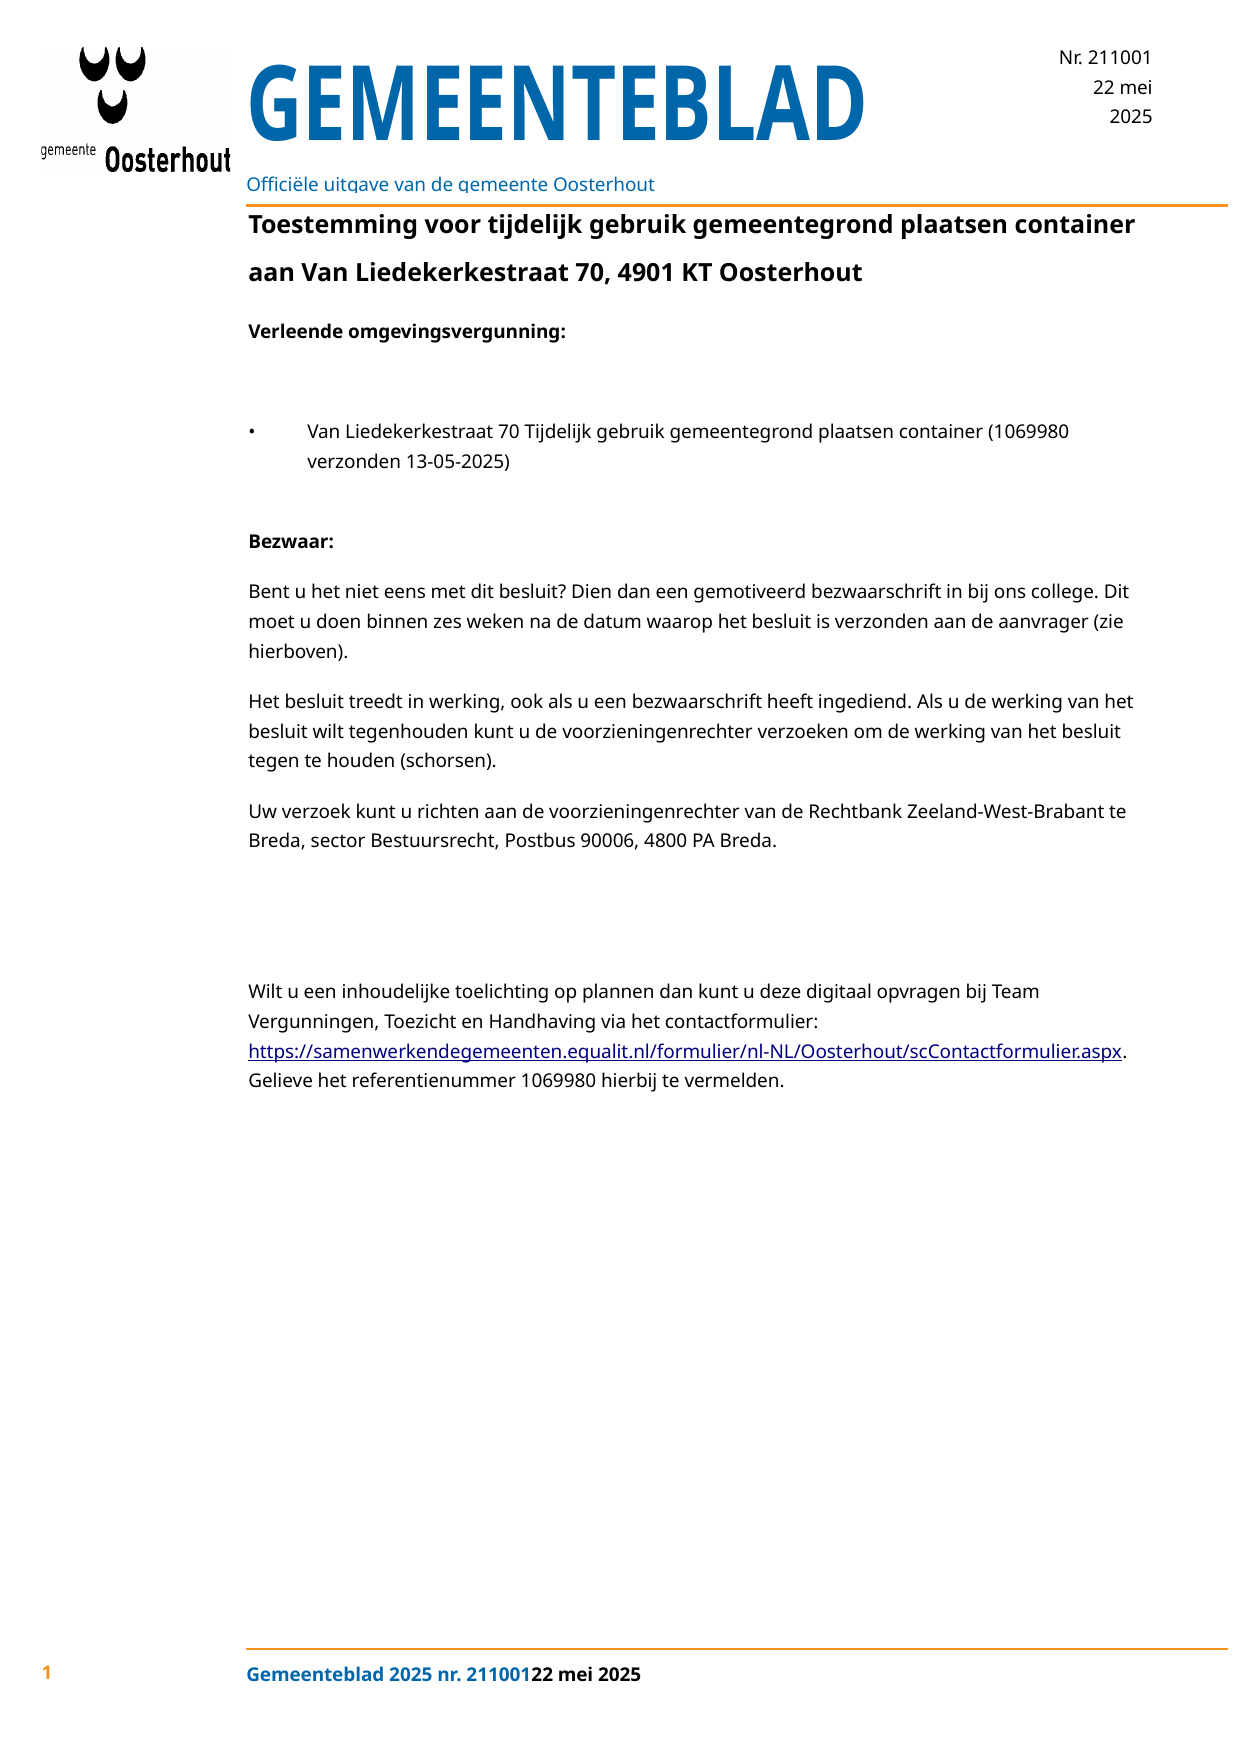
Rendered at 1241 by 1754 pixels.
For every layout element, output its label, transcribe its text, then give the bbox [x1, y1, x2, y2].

text Bent u het niet eens met dit besluit? Dien dan een gemotiveerd bezwaarschrift in bij ons college. Dit moet u doen binnen zes weken na de datum waarop het besluit is verzonden aan de aanvrager (zie hierboven). [248, 579, 1152, 664]
text Het besluit treedt in werking, ook als u een bezwaarschrift heeft ingediend. Als u de werking van het besluit wilt tegenhouden kunt u de voorzieningenrechter verzoeken om de werking van het besluit tegen te houden (schorsen). [248, 688, 1152, 773]
text Toestemming voor tijdelijk gebruik gemeentegrond plaatsen container aan Van Liedekerkestraat 70, 4901 KT Oosterhout [248, 207, 1152, 288]
text Wilt u een inhoudelijke toelichting op plannen dan kunt u deze digitaal opvragen bij Team Vergunningen, Toezicht en Handhaving via het contactformulier: https://samenwerkendegemeenten.equalit.nl/formulier/nl-NL/Oosterhout/scContactformulier.aspx. Gelieve het referentienummer 1069980 hierbij te vermelden. [248, 979, 1152, 1093]
text Bezwaar: [248, 528, 1152, 554]
picture [41, 47, 231, 172]
text Uw verzoek kunt u richten aan de voorzieningenrechter van de Rechtbank Zeeland-West-Brabant te Breda, sector Bestuursrecht, Postbus 90006, 4800 PA Breda. [248, 798, 1152, 853]
text Verleende omgevingsvergunning: [248, 318, 1152, 344]
list Van Liedekerkestraat 70 Tijdelijk gebruik gemeentegrond plaatsen container (1069980 verzonden 13-05-2025) [248, 419, 1152, 474]
